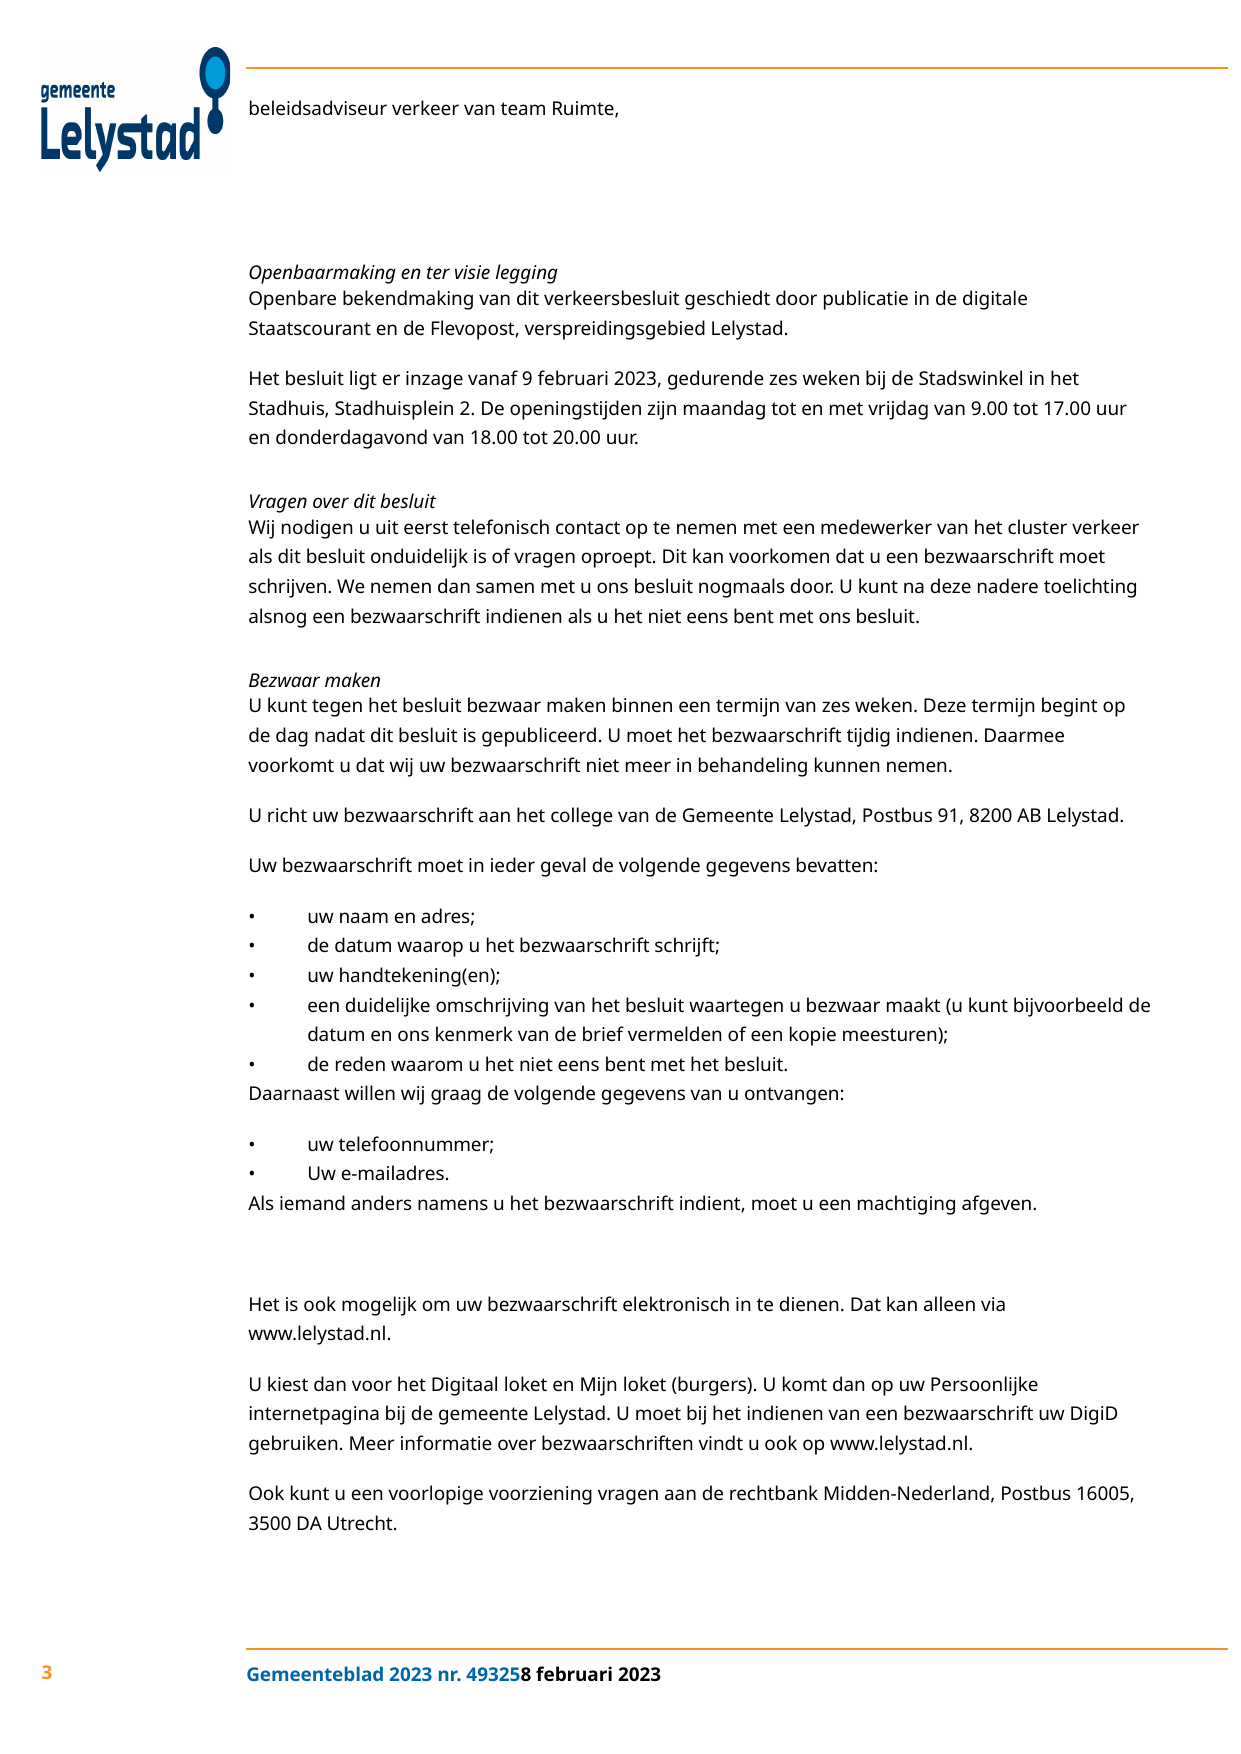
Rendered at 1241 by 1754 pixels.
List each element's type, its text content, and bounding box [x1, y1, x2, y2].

list uw handtekening(en); [248, 962, 1152, 988]
text Ook kunt u een voorlopige voorziening vragen aan de rechtbank Midden-Nederland, Postbus 16005, 3500 DA Utrecht. [248, 1481, 1152, 1536]
text Vragen over dit besluit [248, 488, 1152, 514]
text Daarnaast willen wij graag de volgende gegevens van u ontvangen: [248, 1081, 1152, 1106]
text beleidsadviseur verkeer van team Ruimte, [248, 95, 1152, 121]
text U kiest dan voor het Digitaal loket en Mijn loket (burgers). U komt dan op uw Persoonlijke internetpagina bij de gemeente Lelystad. U moet bij het indienen van een bezwaarschrift uw DigiD gebruiken. Meer informatie over bezwaarschriften vindt u ook op www.lelystad.nl. [248, 1371, 1152, 1456]
text Wij nodigen u uit eerst telefonisch contact op te nemen met een medewerker van het cluster verkeer als dit besluit onduidelijk is of vragen oproept. Dit kan voorkomen dat u een bezwaarschrift moet schrijven. We nemen dan samen met u ons besluit nogmaals door. U kunt na deze nadere toelichting alsnog een bezwaarschrift indienen als u het niet eens bent met ons besluit. [248, 514, 1152, 629]
text U kunt tegen het besluit bezwaar maken binnen een termijn van zes weken. Deze termijn begint op de dag nadat dit besluit is gepubliceerd. U moet het bezwaarschrift tijdig indienen. Daarmee voorkomt u dat wij uw bezwaarschrift niet meer in behandeling kunnen nemen. [248, 693, 1152, 777]
text Het besluit ligt er inzage vanaf 9 februari 2023, gedurende zes weken bij de Stadswinkel in het Stadhuis, Stadhuisplein 2. De openingstijden zijn maandag tot en met vrijdag van 9.00 tot 17.00 uur en donderdagavond van 18.00 tot 20.00 uur. [248, 365, 1152, 450]
text Uw bezwaarschrift moet in ieder geval de volgende gegevens bevatten: [248, 853, 1152, 878]
text Openbare bekendmaking van dit verkeersbesluit geschiedt door publicatie in de digitale Staatscourant en de Flevopost, verspreidingsgebied Lelystad. [248, 285, 1152, 341]
list uw naam en adres; [248, 903, 1152, 929]
list een duidelijke omschrijving van het besluit waartegen u bezwaar maakt (u kunt bijvoorbeeld de datum en ons kenmerk van de brief vermelden of een kopie meesturen); [248, 992, 1152, 1047]
text U richt uw bezwaarschrift aan het college van de Gemeente Lelystad, Postbus 91, 8200 AB Lelystad. [248, 802, 1152, 828]
text Bezwaar maken [248, 667, 1152, 693]
picture [41, 47, 231, 172]
list de datum waarop u het bezwaarschrift schrijft; [248, 933, 1152, 958]
text Het is ook mogelijk om uw bezwaarschrift elektronisch in te dienen. Dat kan alleen via www.lelystad.nl. [248, 1291, 1152, 1346]
list Uw e-mailadres. [248, 1161, 1152, 1186]
list de reden waarom u het niet eens bent met het besluit. [248, 1051, 1152, 1077]
text Als iemand anders namens u het bezwaarschrift indient, moet u een machtiging afgeven. [248, 1190, 1152, 1216]
list uw telefoonnummer; [248, 1131, 1152, 1157]
text Openbaarmaking en ter visie legging [248, 259, 1152, 285]
